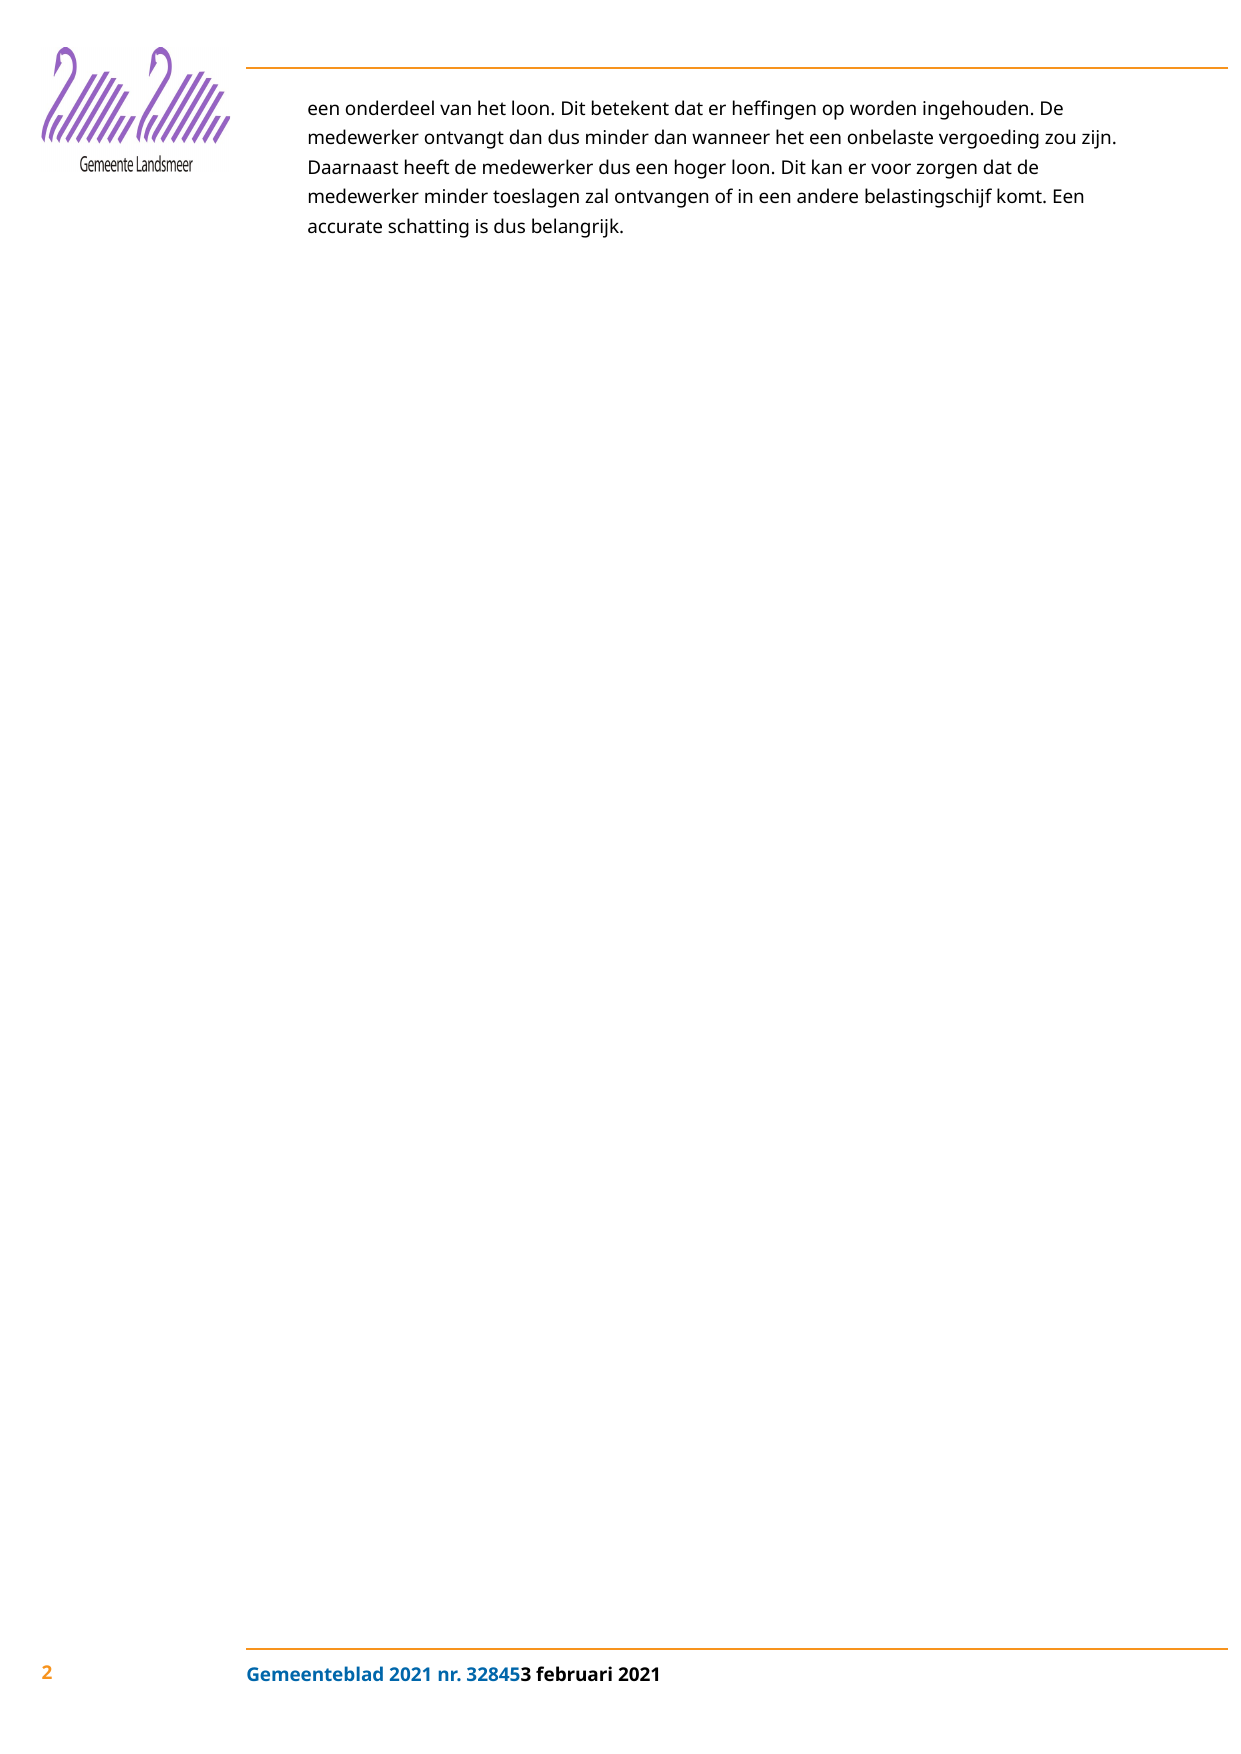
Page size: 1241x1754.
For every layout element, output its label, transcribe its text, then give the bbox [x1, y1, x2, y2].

list een onderdeel van het loon. Dit betekent dat er heffingen op worden ingehouden. De medewerker ontvangt dan dus minder dan wanneer het een onbelaste vergoeding zou zijn. Daarnaast heeft de medewerker dus een hoger loon. Dit kan er voor zorgen dat de medewerker minder toeslagen zal ontvangen of in een andere belastingschijf komt. Een accurate schatting is dus belangrijk. [248, 95, 1152, 239]
picture [41, 47, 231, 172]
